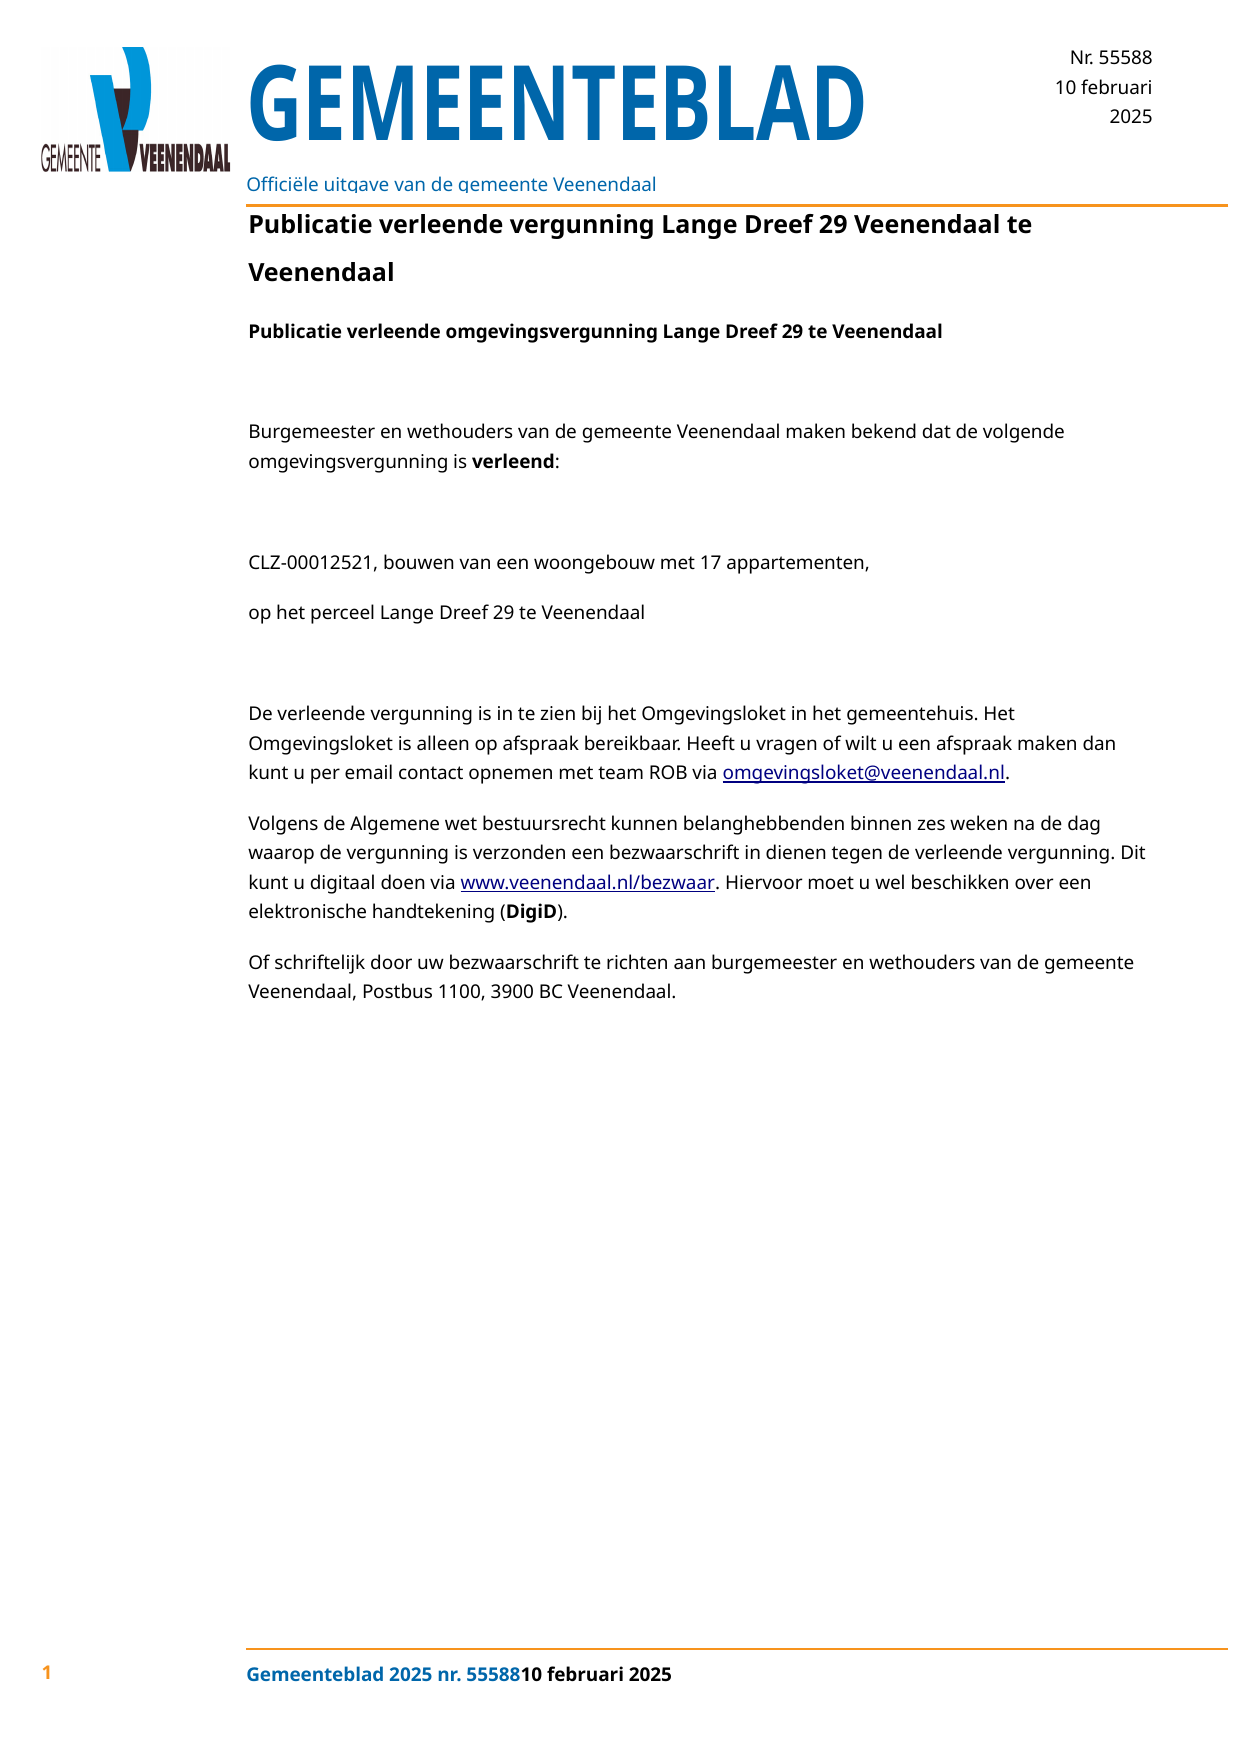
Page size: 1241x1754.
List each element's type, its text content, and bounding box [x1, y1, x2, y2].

text Burgemeester en wethouders van de gemeente Veenendaal maken bekend dat de volgende omgevingsvergunning is verleend: [248, 419, 1152, 474]
text Publicatie verleende omgevingsvergunning Lange Dreef 29 te Veenendaal [248, 318, 1152, 344]
text Volgens de Algemene wet bestuursrecht kunnen belanghebbenden binnen zes weken na de dag waarop de vergunning is verzonden een bezwaarschrift in dienen tegen de verleende vergunning. Dit kunt u digitaal doen via www.veenendaal.nl/bezwaar. Hiervoor moet u wel beschikken over een elektronische handtekening (DigiD). [248, 810, 1152, 924]
picture [41, 47, 130, 172]
text CLZ-00012521, bouwen van een woongebouw met 17 appartementen, [248, 549, 1152, 575]
picture [123, 47, 231, 172]
text De verleende vergunning is in te zien bij het Omgevingsloket in het gemeentehuis. Het Omgevingsloket is alleen op afspraak bereikbaar. Heeft u vragen of wilt u een afspraak maken dan kunt u per email contact opnemen met team ROB via omgevingsloket@veenendaal.nl. [248, 700, 1152, 785]
text op het perceel Lange Dreef 29 te Veenendaal [248, 599, 1152, 625]
text Of schriftelijk door uw bezwaarschrift te richten aan burgemeester en wethouders van de gemeente Veenendaal, Postbus 1100, 3900 BC Veenendaal. [248, 949, 1152, 1004]
text Publicatie verleende vergunning Lange Dreef 29 Veenendaal te Veenendaal [248, 207, 1152, 288]
